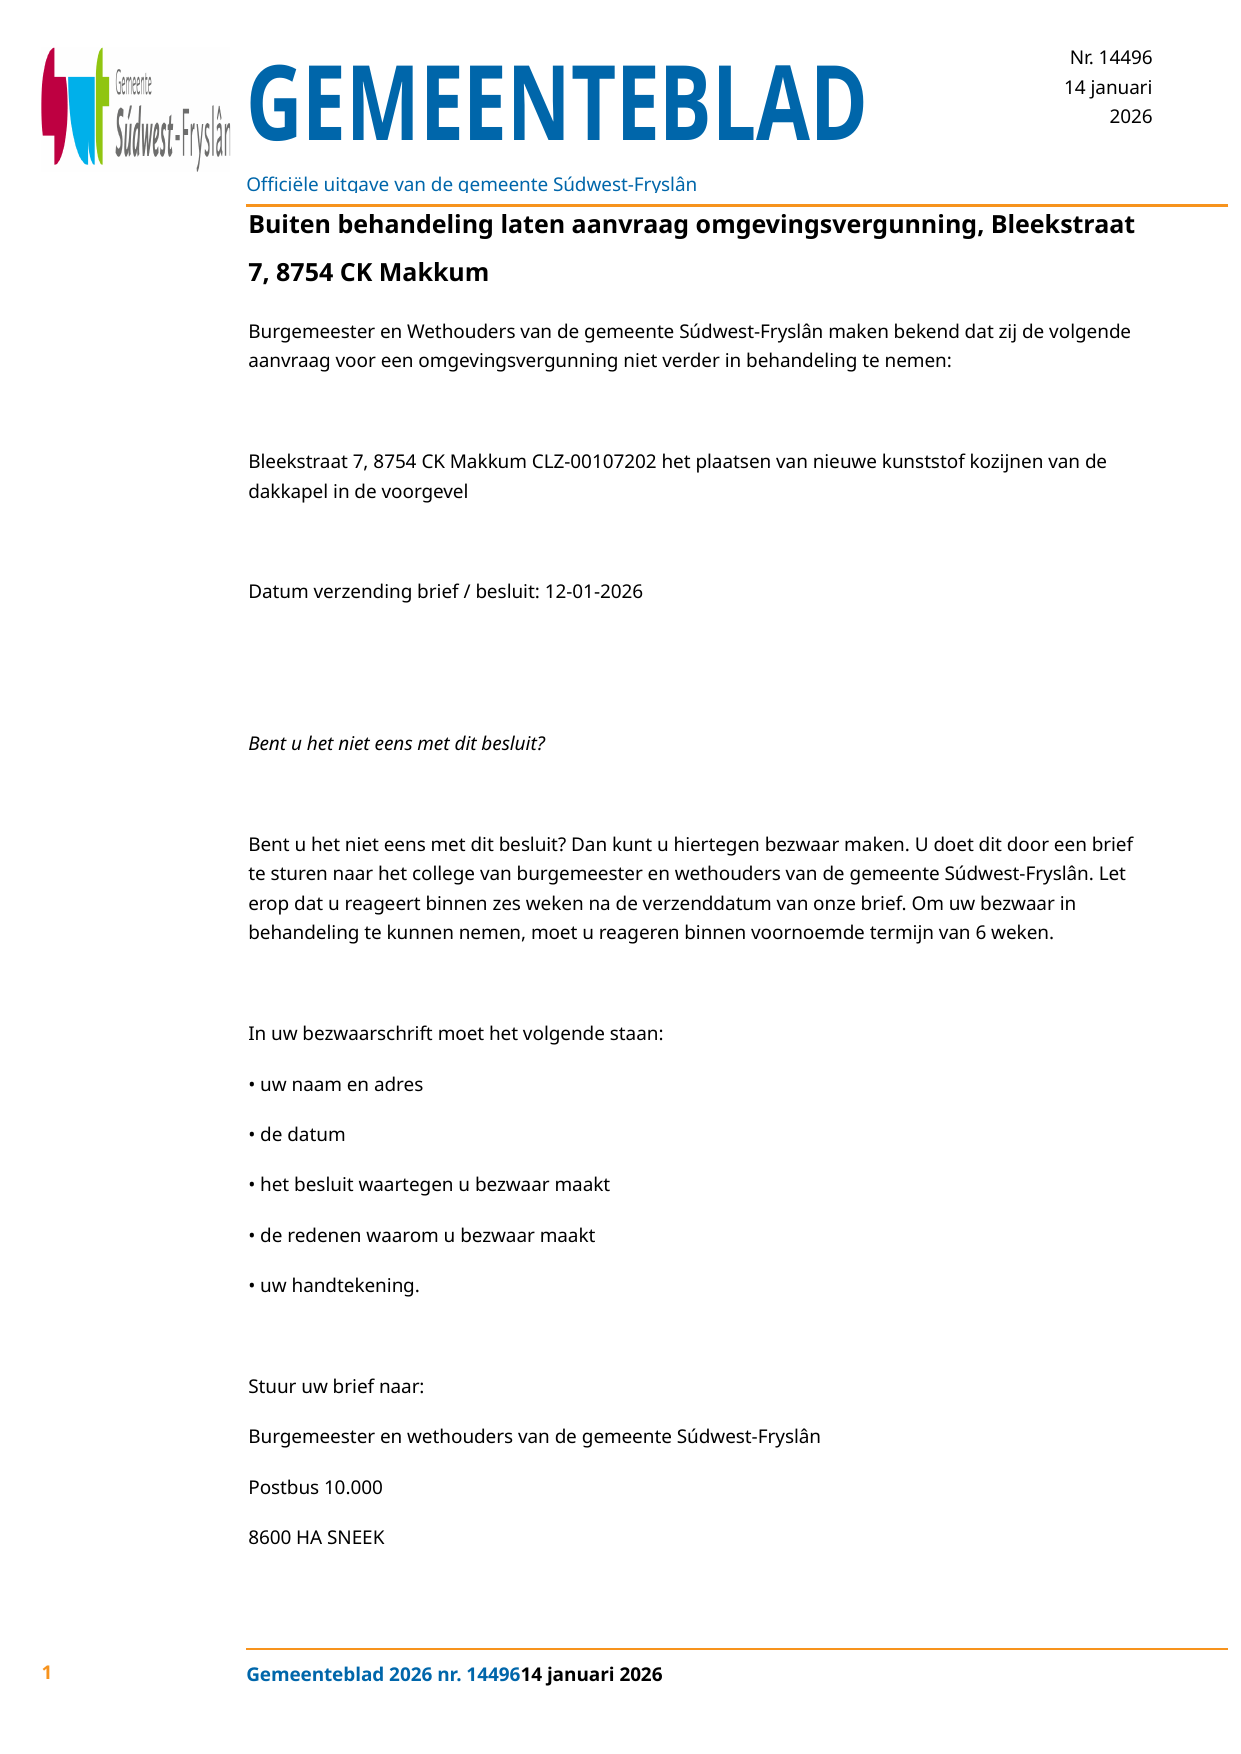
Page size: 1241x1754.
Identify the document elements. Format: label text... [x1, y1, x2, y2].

text • uw naam en adres [248, 1071, 1152, 1097]
text • de redenen waarom u bezwaar maakt [248, 1222, 1152, 1248]
text Stuur uw brief naar: [248, 1373, 1152, 1399]
picture [41, 47, 231, 172]
text Bleekstraat 7, 8754 CK Makkum CLZ-00107202 het plaatsen van nieuwe kunststof kozijnen van de dakkapel in de voorgevel [248, 448, 1152, 504]
text • het besluit waartegen u bezwaar maakt [248, 1172, 1152, 1197]
text 8600 HA SNEEK [248, 1524, 1152, 1550]
text Datum verzending brief / besluit: 12-01-2026 [248, 579, 1152, 604]
text • uw handtekening. [248, 1272, 1152, 1298]
text Bent u het niet eens met dit besluit? [248, 730, 1152, 756]
text Bent u het niet eens met dit besluit? Dan kunt u hiertegen bezwaar maken. U doet dit door een brief te sturen naar het college van burgemeester en wethouders van de gemeente Súdwest-Fryslân. Let erop dat u reageert binnen zes weken na de verzenddatum van onze brief. Om uw bezwaar in behandeling te kunnen nemen, moet u reageren binnen voornoemde termijn van 6 weken. [248, 831, 1152, 945]
text Postbus 10.000 [248, 1474, 1152, 1500]
text Burgemeester en wethouders van de gemeente Súdwest-Fryslân [248, 1424, 1152, 1449]
text • de datum [248, 1121, 1152, 1147]
text Buiten behandeling laten aanvraag omgevingsvergunning, Bleekstraat 7, 8754 CK Makkum [248, 207, 1152, 288]
text Burgemeester en Wethouders van de gemeente Súdwest-Fryslân maken bekend dat zij de volgende aanvraag voor een omgevingsvergunning niet verder in behandeling te nemen: [248, 318, 1152, 373]
text In uw bezwaarschrift moet het volgende staan: [248, 1020, 1152, 1046]
